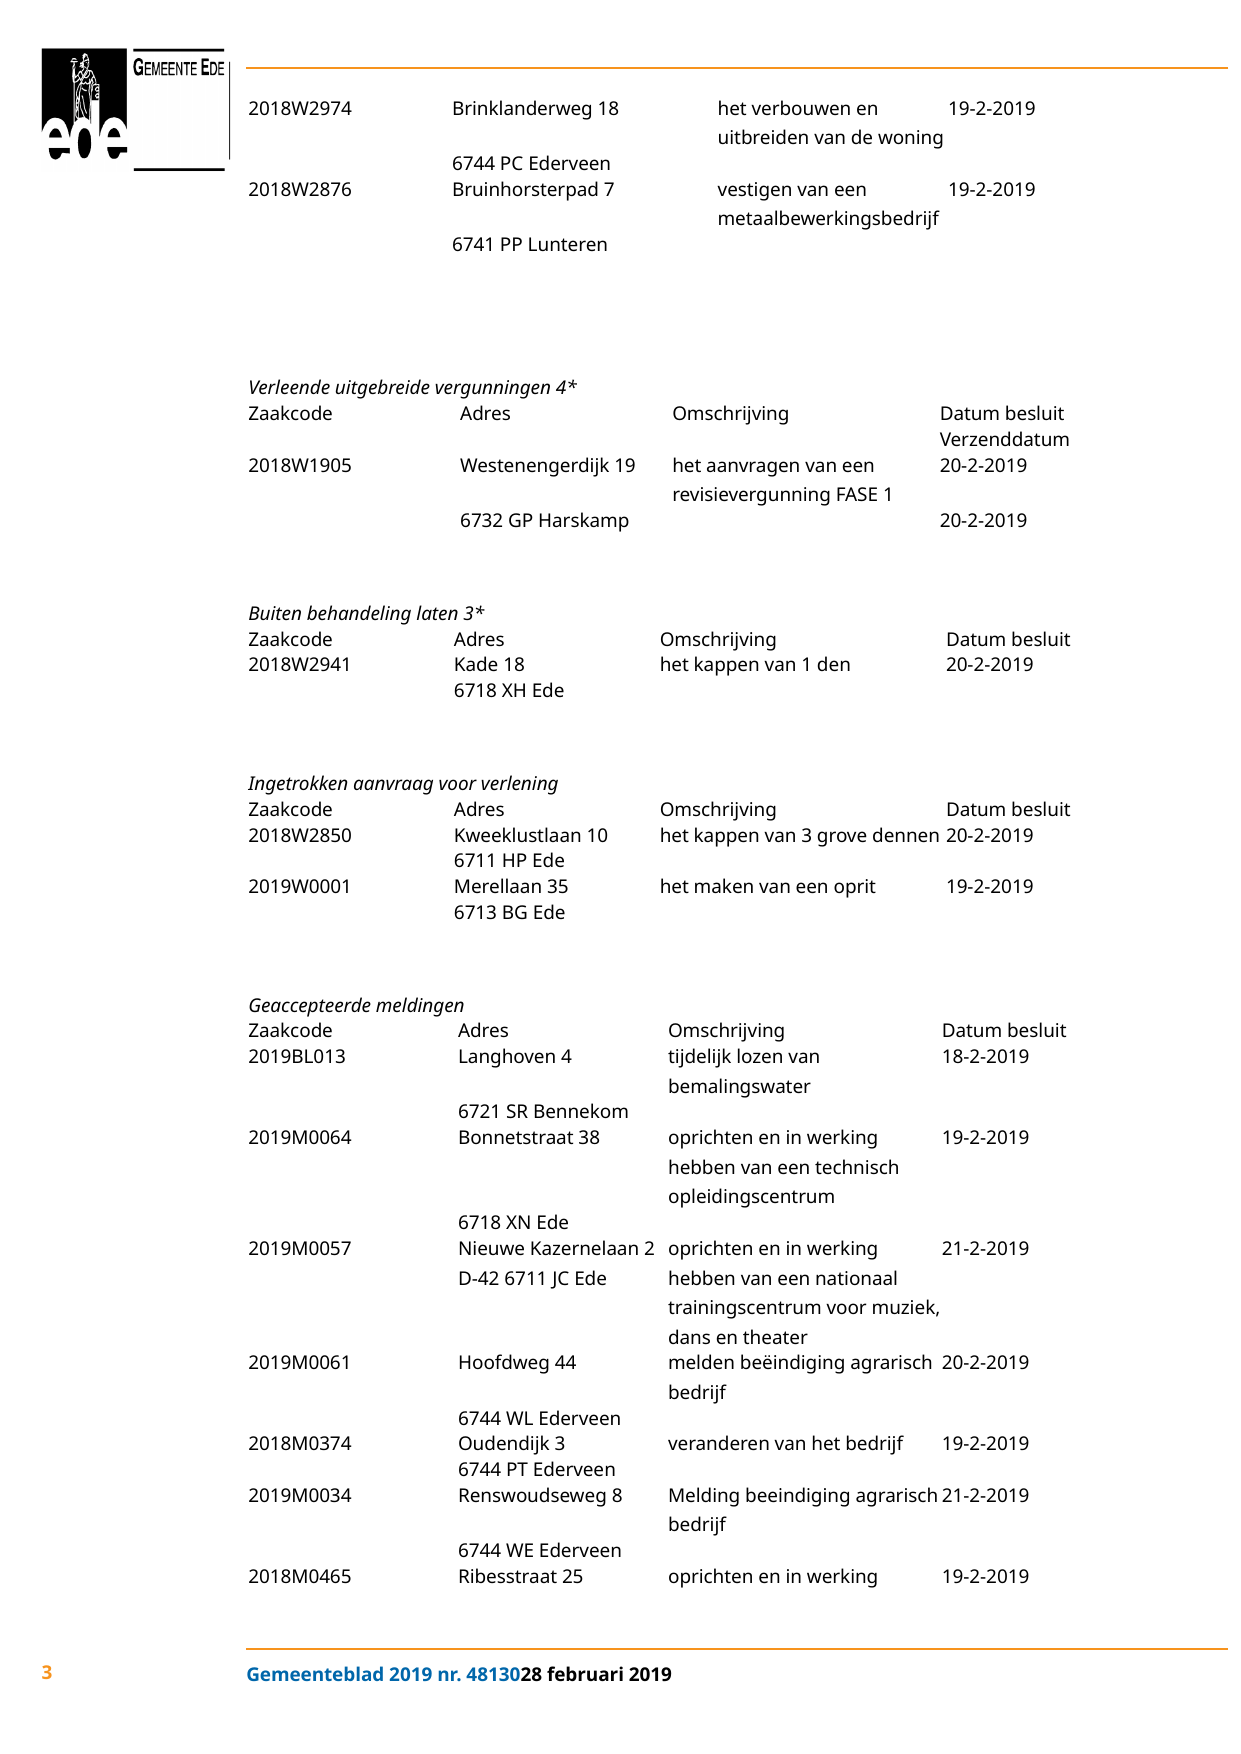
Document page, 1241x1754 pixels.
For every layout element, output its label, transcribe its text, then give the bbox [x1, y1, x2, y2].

table_cell 21-2-2019 [942, 1235, 1152, 1349]
table_cell Bonnetstraat 38 [458, 1125, 668, 1209]
table_header Adres [454, 796, 659, 822]
text Buiten behandeling laten 3* [248, 600, 1152, 626]
table_cell [248, 677, 454, 703]
table_cell 6711 HP Ede [454, 848, 659, 873]
table_header Omschrijving [668, 1018, 942, 1043]
table_cell [946, 848, 1152, 873]
table_header Zaakcode [248, 1018, 458, 1043]
table_header Adres [454, 626, 659, 652]
table_cell 6713 BG Ede [454, 899, 659, 925]
table_header Datum besluit [946, 626, 1152, 652]
table_cell [248, 899, 454, 925]
table_cell 2019W0001 [248, 873, 454, 899]
table_cell 19-2-2019 [942, 1563, 1152, 1589]
table_cell 6718 XH Ede [454, 677, 659, 703]
table_cell melden beëindiging agrarisch bedrijf [668, 1350, 942, 1405]
table_cell 20-2-2019 [946, 652, 1152, 677]
table_cell het maken van een oprit [660, 873, 946, 899]
table_cell [948, 231, 1152, 257]
table_cell 2018W2974 [248, 95, 452, 150]
table_cell 2018W2941 [248, 652, 454, 677]
table_header Datum besluit [940, 400, 1152, 426]
table_cell [668, 1209, 942, 1235]
table_cell [668, 1456, 942, 1482]
text Ingetrokken aanvraag voor verlening [248, 770, 1152, 796]
picture [41, 47, 231, 172]
table_cell 6732 GP Harskamp [460, 507, 672, 533]
table_cell [660, 899, 946, 925]
table_cell [668, 1405, 942, 1431]
table_cell [248, 1538, 458, 1563]
table_cell vestigen van een metaalbewerkingsbedrijf [718, 176, 948, 231]
table_cell 6721 SR Bennekom [458, 1099, 668, 1124]
table_header Omschrijving [660, 796, 946, 822]
table_cell Ribesstraat 25 [458, 1563, 668, 1589]
table_cell Westenengerdijk 19 [460, 452, 672, 507]
table_cell Melding beeindiging agrarisch bedrijf [668, 1482, 942, 1537]
table_cell [942, 1405, 1152, 1431]
table_cell [672, 507, 939, 533]
table_cell [672, 426, 939, 452]
table_cell Langhoven 4 [458, 1044, 668, 1099]
table_cell Hoofdweg 44 [458, 1350, 668, 1405]
table_cell 2019BL013 [248, 1044, 458, 1099]
table_cell 19-2-2019 [948, 176, 1152, 231]
table_cell 2019M0057 [248, 1235, 458, 1349]
table_cell 6744 PC Ederveen [452, 150, 717, 176]
table_cell oprichten en in werking [668, 1563, 942, 1589]
table_cell [718, 150, 948, 176]
table_cell 6718 XN Ede [458, 1209, 668, 1235]
table_header Adres [460, 400, 672, 426]
table_cell Bruinhorsterpad 7 [452, 176, 717, 231]
table_cell 2019M0064 [248, 1125, 458, 1209]
table_header Zaakcode [248, 400, 460, 426]
table_cell tijdelijk lozen van bemalingswater [668, 1044, 942, 1099]
table_cell 6744 PT Ederveen [458, 1456, 668, 1482]
table_header Omschrijving [660, 626, 946, 652]
table_cell het verbouwen en uitbreiden van de woning [718, 95, 948, 150]
table_cell [668, 1099, 942, 1124]
table_header Omschrijving [672, 400, 939, 426]
table_cell 19-2-2019 [942, 1125, 1152, 1209]
table_cell 21-2-2019 [942, 1482, 1152, 1537]
text Geaccepteerde meldingen [248, 992, 1152, 1018]
table_cell [660, 848, 946, 873]
table_cell Nieuwe Kazernelaan 2 D-42 6711 JC Ede [458, 1235, 668, 1349]
table_cell 2018M0374 [248, 1431, 458, 1456]
table_cell Kade 18 [454, 652, 659, 677]
table_cell Kweeklustlaan 10 [454, 822, 659, 847]
table_cell het kappen van 1 den [660, 652, 946, 677]
table_header Datum besluit [946, 796, 1152, 822]
table_cell Verzenddatum [940, 426, 1152, 452]
text Verleende uitgebreide vergunningen 4* [248, 374, 1152, 400]
table_cell [248, 848, 454, 873]
table_cell [942, 1209, 1152, 1235]
table_cell 6744 WE Ederveen [458, 1538, 668, 1563]
table_cell Brinklanderweg 18 [452, 95, 717, 150]
table_cell 2018W1905 [248, 452, 460, 507]
table_cell [946, 677, 1152, 703]
table_header Datum besluit [942, 1018, 1152, 1043]
table_cell [248, 150, 452, 176]
table_cell 2018W2876 [248, 176, 452, 231]
table_cell [248, 1209, 458, 1235]
table_cell [248, 231, 452, 257]
table_cell 2019M0061 [248, 1350, 458, 1405]
table_cell 19-2-2019 [948, 95, 1152, 150]
table_cell 19-2-2019 [942, 1431, 1152, 1456]
table_cell [248, 1456, 458, 1482]
table_cell [248, 426, 460, 452]
table_cell 2019M0034 [248, 1482, 458, 1537]
table_cell [460, 426, 672, 452]
table_cell 20-2-2019 [940, 452, 1152, 507]
table_cell [668, 1538, 942, 1563]
table_cell [248, 507, 460, 533]
table_header Adres [458, 1018, 668, 1043]
table_cell 2018W2850 [248, 822, 454, 847]
table_cell het aanvragen van een revisievergunning FASE 1 [672, 452, 939, 507]
table_cell 6741 PP Lunteren [452, 231, 717, 257]
table_cell 19-2-2019 [946, 873, 1152, 899]
table_cell [942, 1538, 1152, 1563]
table_cell het kappen van 3 grove dennen [660, 822, 946, 847]
table_cell [942, 1099, 1152, 1124]
table_cell Oudendijk 3 [458, 1431, 668, 1456]
table_cell [946, 899, 1152, 925]
table_cell 20-2-2019 [940, 507, 1152, 533]
table_cell oprichten en in werking hebben van een technisch opleidingscentrum [668, 1125, 942, 1209]
table_cell Renswoudseweg 8 [458, 1482, 668, 1537]
table_cell [948, 150, 1152, 176]
table_cell [942, 1456, 1152, 1482]
table_cell [660, 677, 946, 703]
table_cell [248, 1099, 458, 1124]
table_header Zaakcode [248, 796, 454, 822]
table_header Zaakcode [248, 626, 454, 652]
table_cell [718, 231, 948, 257]
table_cell 20-2-2019 [946, 822, 1152, 847]
table_cell Merellaan 35 [454, 873, 659, 899]
table_cell oprichten en in werking hebben van een nationaal trainingscentrum voor muziek, dans en theater [668, 1235, 942, 1349]
table_cell veranderen van het bedrijf [668, 1431, 942, 1456]
table_cell 2018M0465 [248, 1563, 458, 1589]
table_cell 20-2-2019 [942, 1350, 1152, 1405]
table_cell [248, 1405, 458, 1431]
table_cell 18-2-2019 [942, 1044, 1152, 1099]
table_cell 6744 WL Ederveen [458, 1405, 668, 1431]
